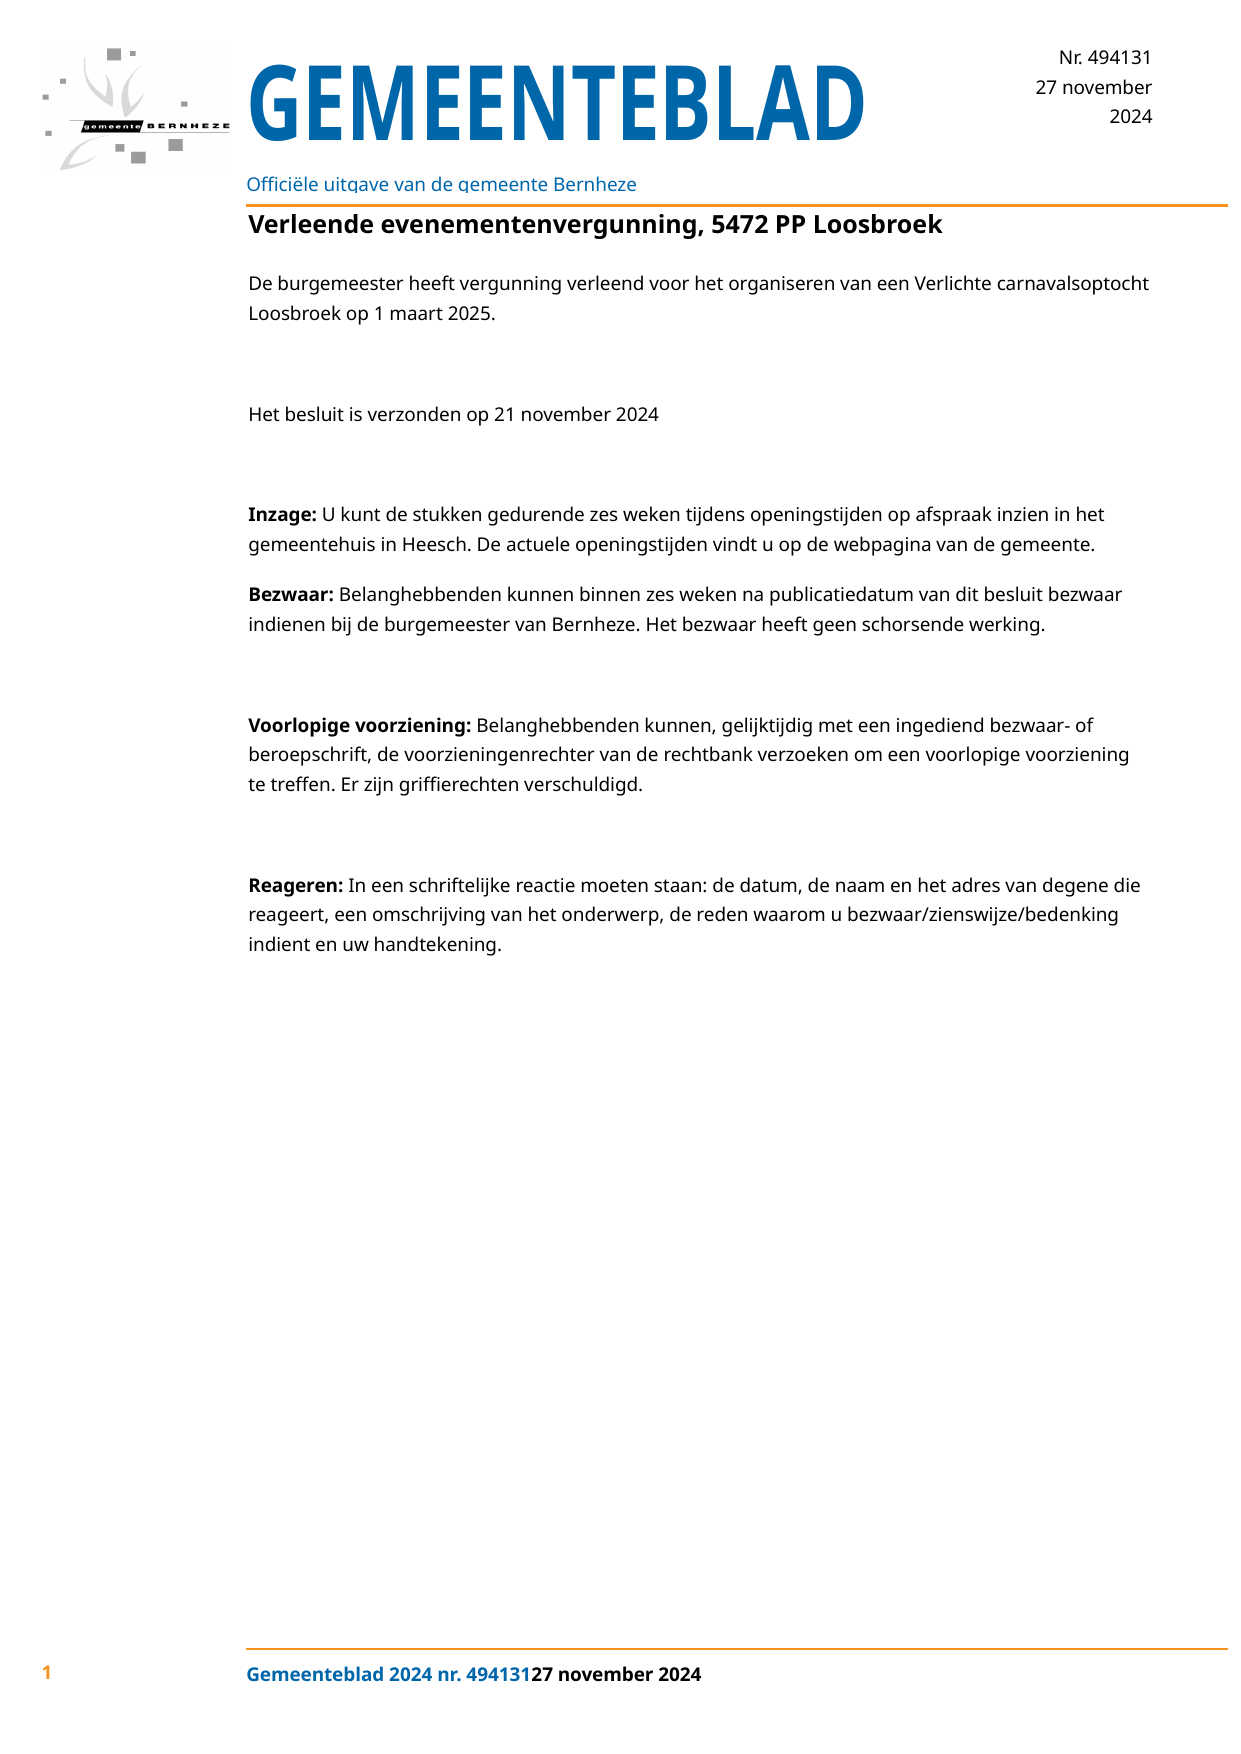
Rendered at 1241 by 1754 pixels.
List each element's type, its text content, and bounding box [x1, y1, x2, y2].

text Verleende evenementenvergunning, 5472 PP Loosbroek [248, 207, 1152, 241]
text Reageren: In een schriftelijke reactie moeten staan: de datum, de naam en het adres van degene die reageert, een omschrijving van het onderwerp, de reden waarom u bezwaar/zienswijze/bedenking indient en uw handtekening. [248, 872, 1152, 957]
text Bezwaar: Belanghebbenden kunnen binnen zes weken na publicatiedatum van dit besluit bezwaar indienen bij de burgemeester van Bernheze. Het bezwaar heeft geen schorsende werking. [248, 582, 1152, 637]
text Voorlopige voorziening: Belanghebbenden kunnen, gelijktijdig met een ingediend bezwaar- of beroepschrift, de voorzieningenrechter van de rechtbank verzoeken om een voorlopige voorziening te treffen. Er zijn griffierechten verschuldigd. [248, 712, 1152, 797]
picture [41, 47, 231, 172]
text De burgemeester heeft vergunning verleend voor het organiseren van een Verlichte carnavalsoptocht Loosbroek op 1 maart 2025. [248, 270, 1152, 326]
text Inzage: U kunt de stukken gedurende zes weken tijdens openingstijden op afspraak inzien in het gemeentehuis in Heesch. De actuele openingstijden vindt u op de webpagina van de gemeente. [248, 502, 1152, 557]
text Het besluit is verzonden op 21 november 2024 [248, 401, 1152, 426]
